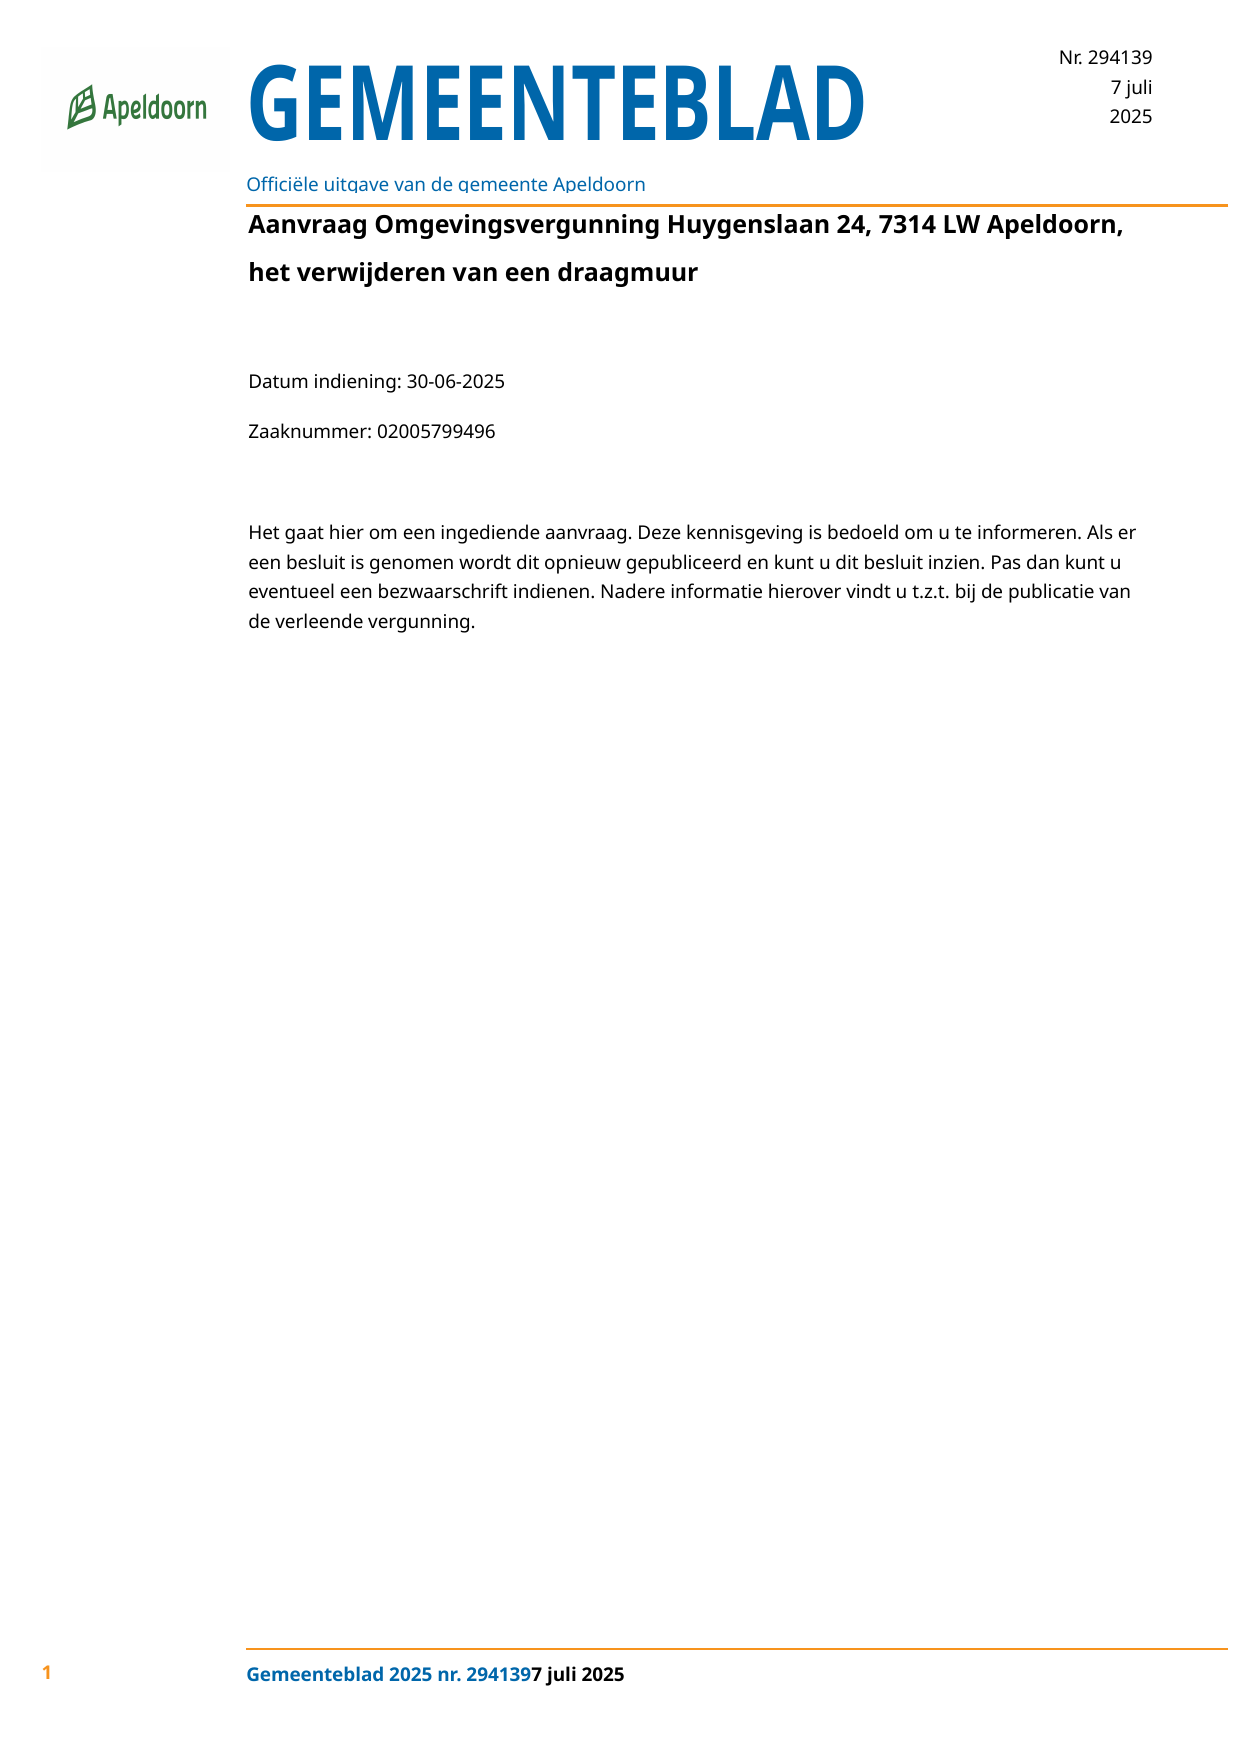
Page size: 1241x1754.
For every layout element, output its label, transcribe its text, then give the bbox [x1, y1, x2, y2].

text Aanvraag Omgevingsvergunning Huygenslaan 24, 7314 LW Apeldoorn, het verwijderen van een draagmuur [248, 207, 1152, 288]
picture [41, 47, 231, 172]
text Het gaat hier om een ingediende aanvraag. Deze kennisgeving is bedoeld om u te informeren. Als er een besluit is genomen wordt dit opnieuw gepubliceerd en kunt u dit besluit inzien. Pas dan kunt u eventueel een bezwaarschrift indienen. Nadere informatie hierover vindt u t.z.t. bij de publicatie van de verleende vergunning. [248, 519, 1152, 634]
text Zaaknummer: 02005799496 [248, 419, 1152, 444]
text Datum indiening: 30-06-2025 [248, 368, 1152, 394]
